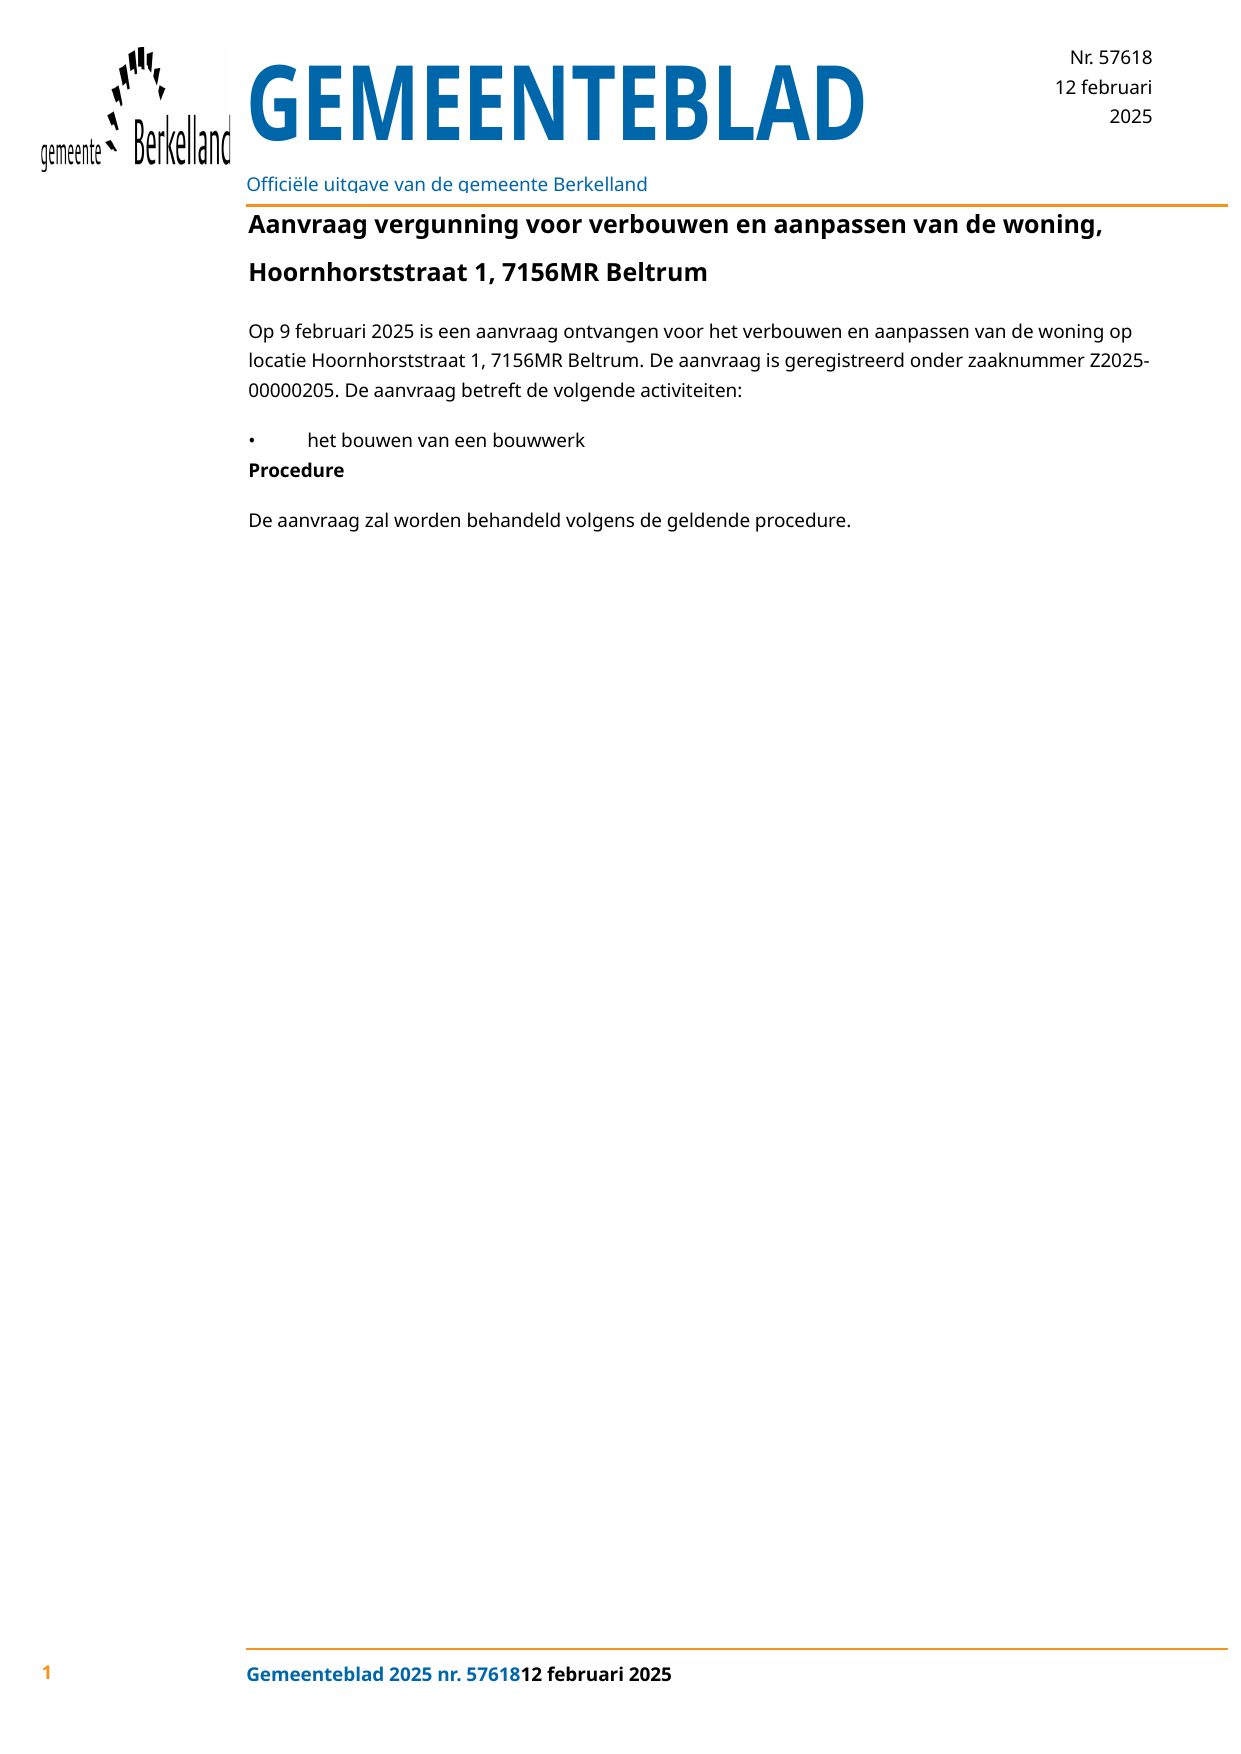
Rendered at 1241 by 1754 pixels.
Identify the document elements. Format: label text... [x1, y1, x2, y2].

text De aanvraag zal worden behandeld volgens de geldende procedure. [248, 507, 1152, 533]
text Op 9 februari 2025 is een aanvraag ontvangen voor het verbouwen en aanpassen van de woning op locatie Hoornhorststraat 1, 7156MR Beltrum. De aanvraag is geregistreerd onder zaaknummer Z2025-00000205. De aanvraag betreft de volgende activiteiten: [248, 318, 1152, 403]
text Aanvraag vergunning voor verbouwen en aanpassen van de woning, Hoornhorststraat 1, 7156MR Beltrum [248, 207, 1152, 288]
list het bouwen van een bouwwerk [248, 427, 1152, 453]
text Procedure [248, 457, 1152, 483]
picture [41, 47, 231, 172]
